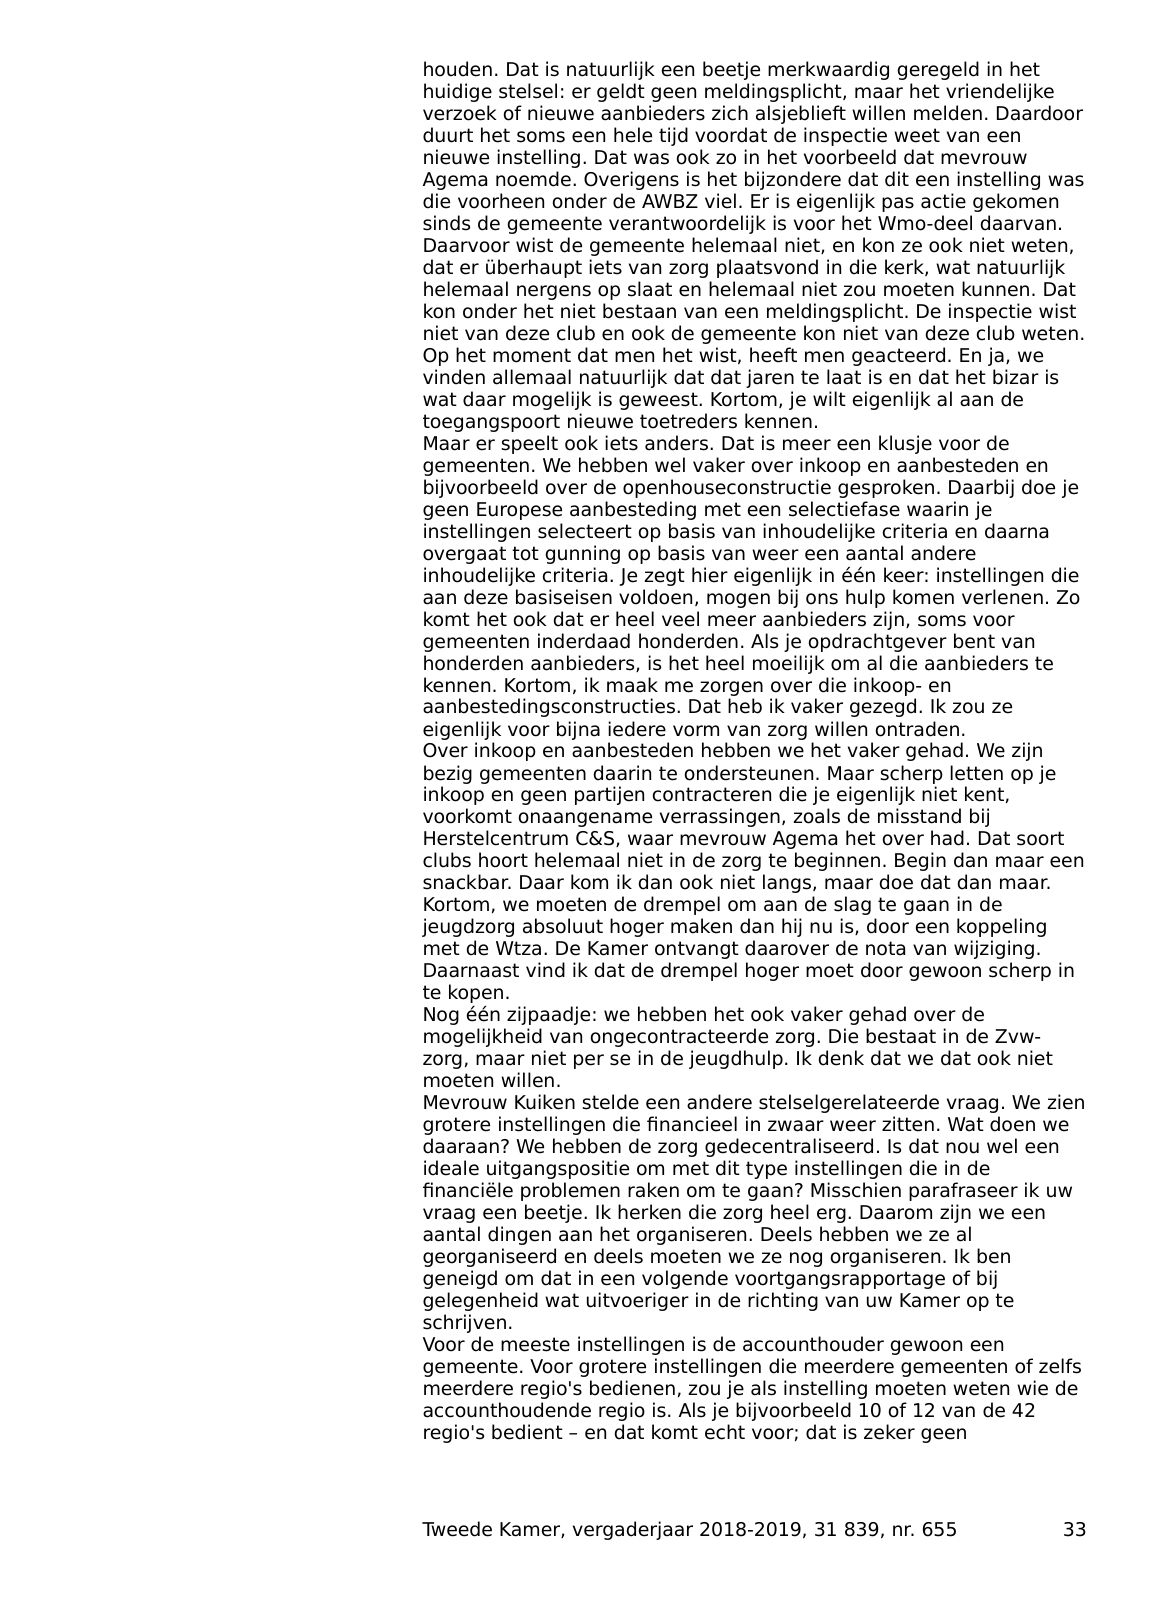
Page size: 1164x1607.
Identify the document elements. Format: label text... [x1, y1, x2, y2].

text Mevrouw Kuiken stelde een andere stelselgerelateerde vraag. We zien grotere instellingen die financieel in zwaar weer zitten. Wat doen we daaraan? We hebben de zorg gedecentraliseerd. Is dat nou wel een ideale uitgangspositie om met dit type instellingen die in de financiële problemen raken om te gaan? Misschien parafraseer ik uw vraag een beetje. Ik herken die zorg heel erg. Daarom zijn we een aantal dingen aan het organiseren. Deels hebben we ze al georganiseerd en deels moeten we ze nog organiseren. Ik ben geneigd om dat in een volgende voortgangsrapportage of bij gelegenheid wat uitvoeriger in de richting van uw Kamer op te schrijven. [422, 1092, 1087, 1334]
text houden. Dat is natuurlijk een beetje merkwaardig geregeld in het huidige stelsel: er geldt geen meldingsplicht, maar het vriendelijke verzoek of nieuwe aanbieders zich alsjeblieft willen melden. Daardoor duurt het soms een hele tijd voordat de inspectie weet van een nieuwe instelling. Dat was ook zo in het voorbeeld dat mevrouw Agema noemde. Overigens is het bijzondere dat dit een instelling was die voorheen onder de AWBZ viel. Er is eigenlijk pas actie gekomen sinds de gemeente verantwoordelijk is voor het Wmo-deel daarvan. Daarvoor wist de gemeente helemaal niet, en kon ze ook niet weten, dat er überhaupt iets van zorg plaatsvond in die kerk, wat natuurlijk helemaal nergens op slaat en helemaal niet zou moeten kunnen. Dat kon onder het niet bestaan van een meldingsplicht. De inspectie wist niet van deze club en ook de gemeente kon niet van deze club weten. Op het moment dat men het wist, heeft men geacteerd. En ja, we vinden allemaal natuurlijk dat dat jaren te laat is en dat het bizar is wat daar mogelijk is geweest. Kortom, je wilt eigenlijk al aan de toegangspoort nieuwe toetreders kennen. [422, 59, 1087, 433]
text Kortom, we moeten de drempel om aan de slag te gaan in de jeugdzorg absoluut hoger maken dan hij nu is, door een koppeling met de Wtza. De Kamer ontvangt daarover de nota van wijziging. Daarnaast vind ik dat de drempel hoger moet door gewoon scherp in te kopen. [422, 894, 1087, 1004]
text Nog één zijpaadje: we hebben het ook vaker gehad over de mogelijkheid van ongecontracteerde zorg. Die bestaat in de Zvw-zorg, maar niet per se in de jeugdhulp. Ik denk dat we dat ook niet moeten willen. [422, 1004, 1087, 1092]
text Voor de meeste instellingen is de accounthouder gewoon een gemeente. Voor grotere instellingen die meerdere gemeenten of zelfs meerdere regio's bedienen, zou je als instelling moeten weten wie de accounthoudende regio is. Als je bijvoorbeeld 10 of 12 van de 42 regio's bedient – en dat komt echt voor; dat is zeker geen [422, 1334, 1087, 1444]
text Over inkoop en aanbesteden hebben we het vaker gehad. We zijn bezig gemeenten daarin te ondersteunen. Maar scherp letten op je inkoop en geen partijen contracteren die je eigenlijk niet kent, voorkomt onaangename verrassingen, zoals de misstand bij Herstelcentrum C&S, waar mevrouw Agema het over had. Dat soort clubs hoort helemaal niet in de zorg te beginnen. Begin dan maar een snackbar. Daar kom ik dan ook niet langs, maar doe dat dan maar. [422, 740, 1087, 894]
text Maar er speelt ook iets anders. Dat is meer een klusje voor de gemeenten. We hebben wel vaker over inkoop en aanbesteden en bijvoorbeeld over de openhouseconstructie gesproken. Daarbij doe je geen Europese aanbesteding met een selectiefase waarin je instellingen selecteert op basis van inhoudelijke criteria en daarna overgaat tot gunning op basis van weer een aantal andere inhoudelijke criteria. Je zegt hier eigenlijk in één keer: instellingen die aan deze basiseisen voldoen, mogen bij ons hulp komen verlenen. Zo komt het ook dat er heel veel meer aanbieders zijn, soms voor gemeenten inderdaad honderden. Als je opdrachtgever bent van honderden aanbieders, is het heel moeilijk om al die aanbieders te kennen. Kortom, ik maak me zorgen over die inkoop- en aanbestedingsconstructies. Dat heb ik vaker gezegd. Ik zou ze eigenlijk voor bijna iedere vorm van zorg willen ontraden. [422, 433, 1087, 740]
